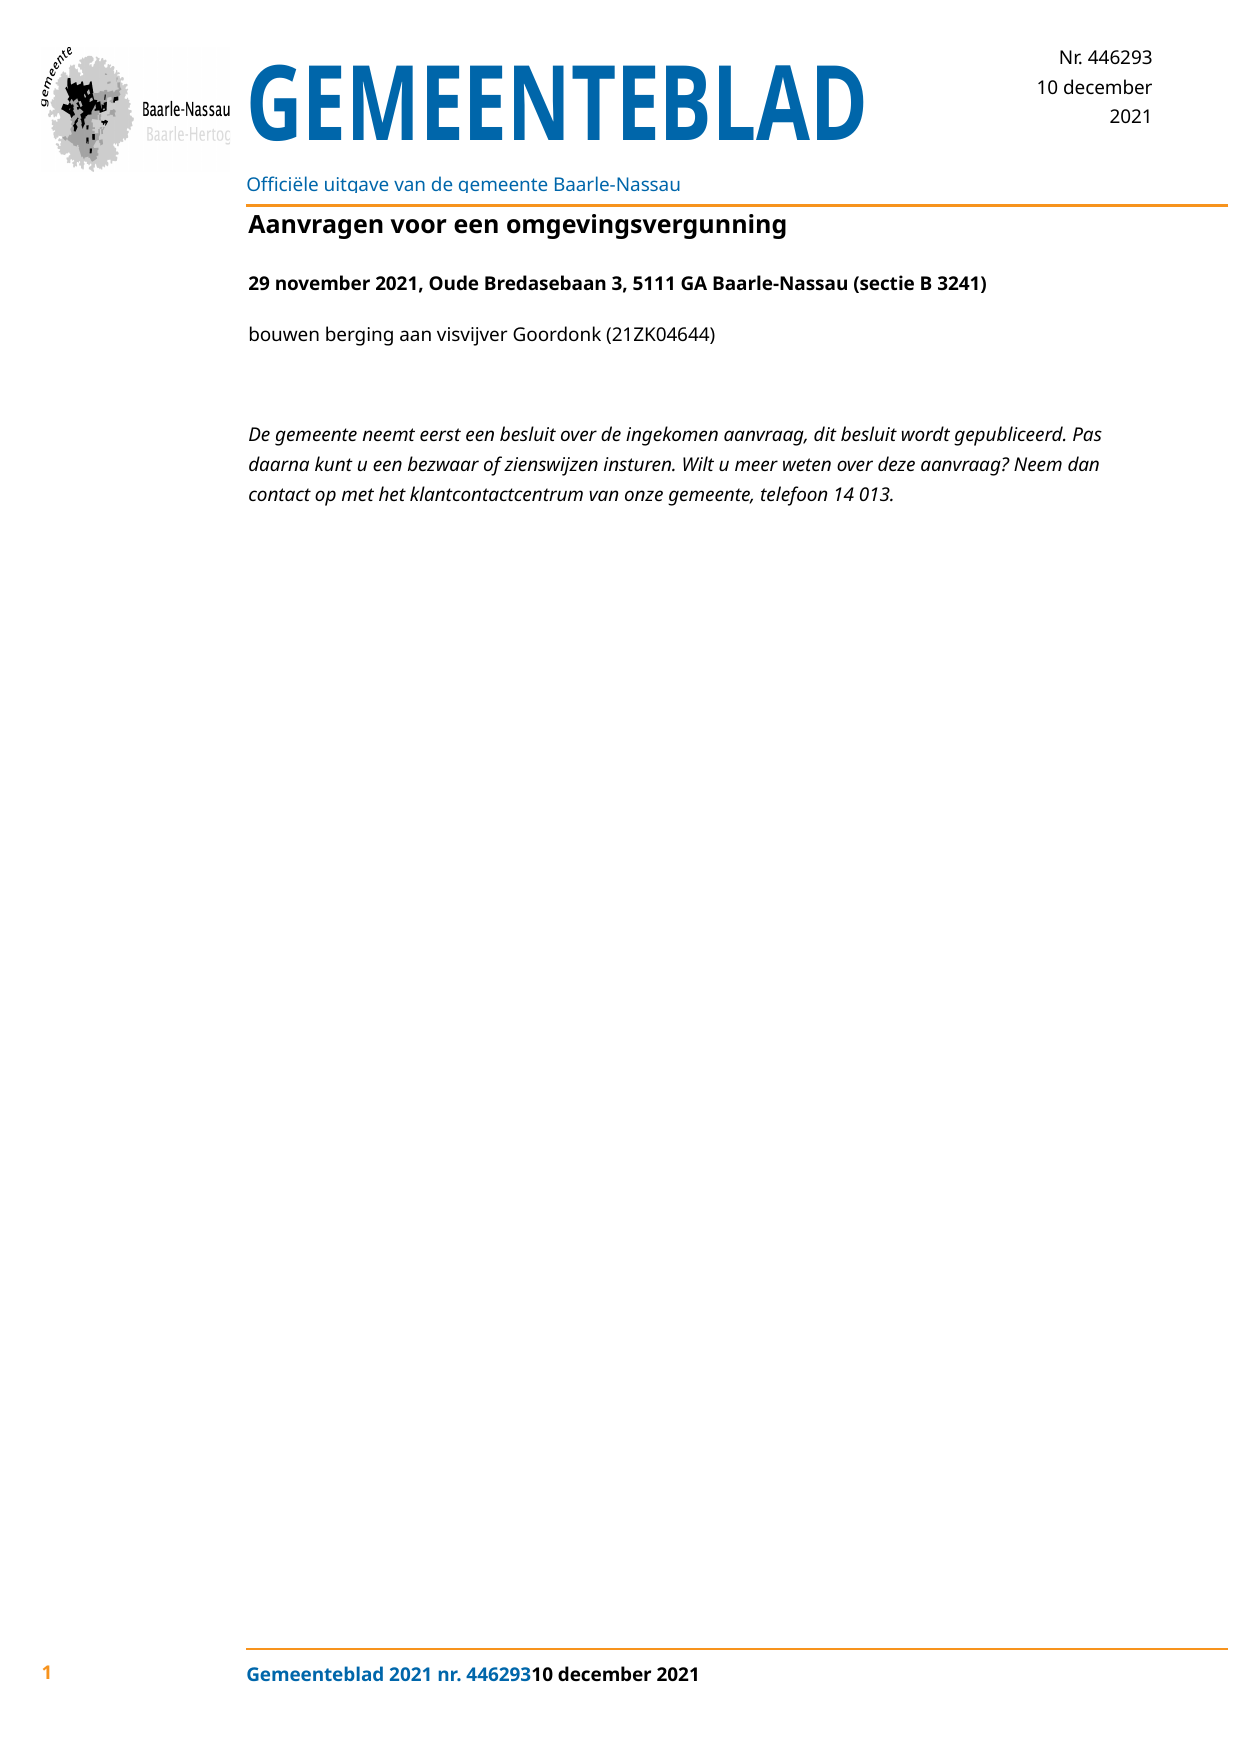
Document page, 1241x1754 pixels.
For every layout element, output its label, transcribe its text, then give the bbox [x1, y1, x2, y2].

text 29 november 2021, Oude Bredasebaan 3, 5111 GA Baarle-Nassau (sectie B 3241) [248, 270, 1152, 296]
text Aanvragen voor een omgevingsvergunning [248, 207, 1152, 241]
text De gemeente neemt eerst een besluit over de ingekomen aanvraag, dit besluit wordt gepubliceerd. Pas daarna kunt u een bezwaar of zienswijzen insturen. Wilt u meer weten over deze aanvraag? Neem dan contact op met het klantcontactcentrum van onze gemeente, telefoon 14 013. [248, 422, 1152, 506]
text bouwen berging aan visvijver Goordonk (21ZK04644) [248, 321, 1152, 346]
picture [41, 47, 231, 172]
